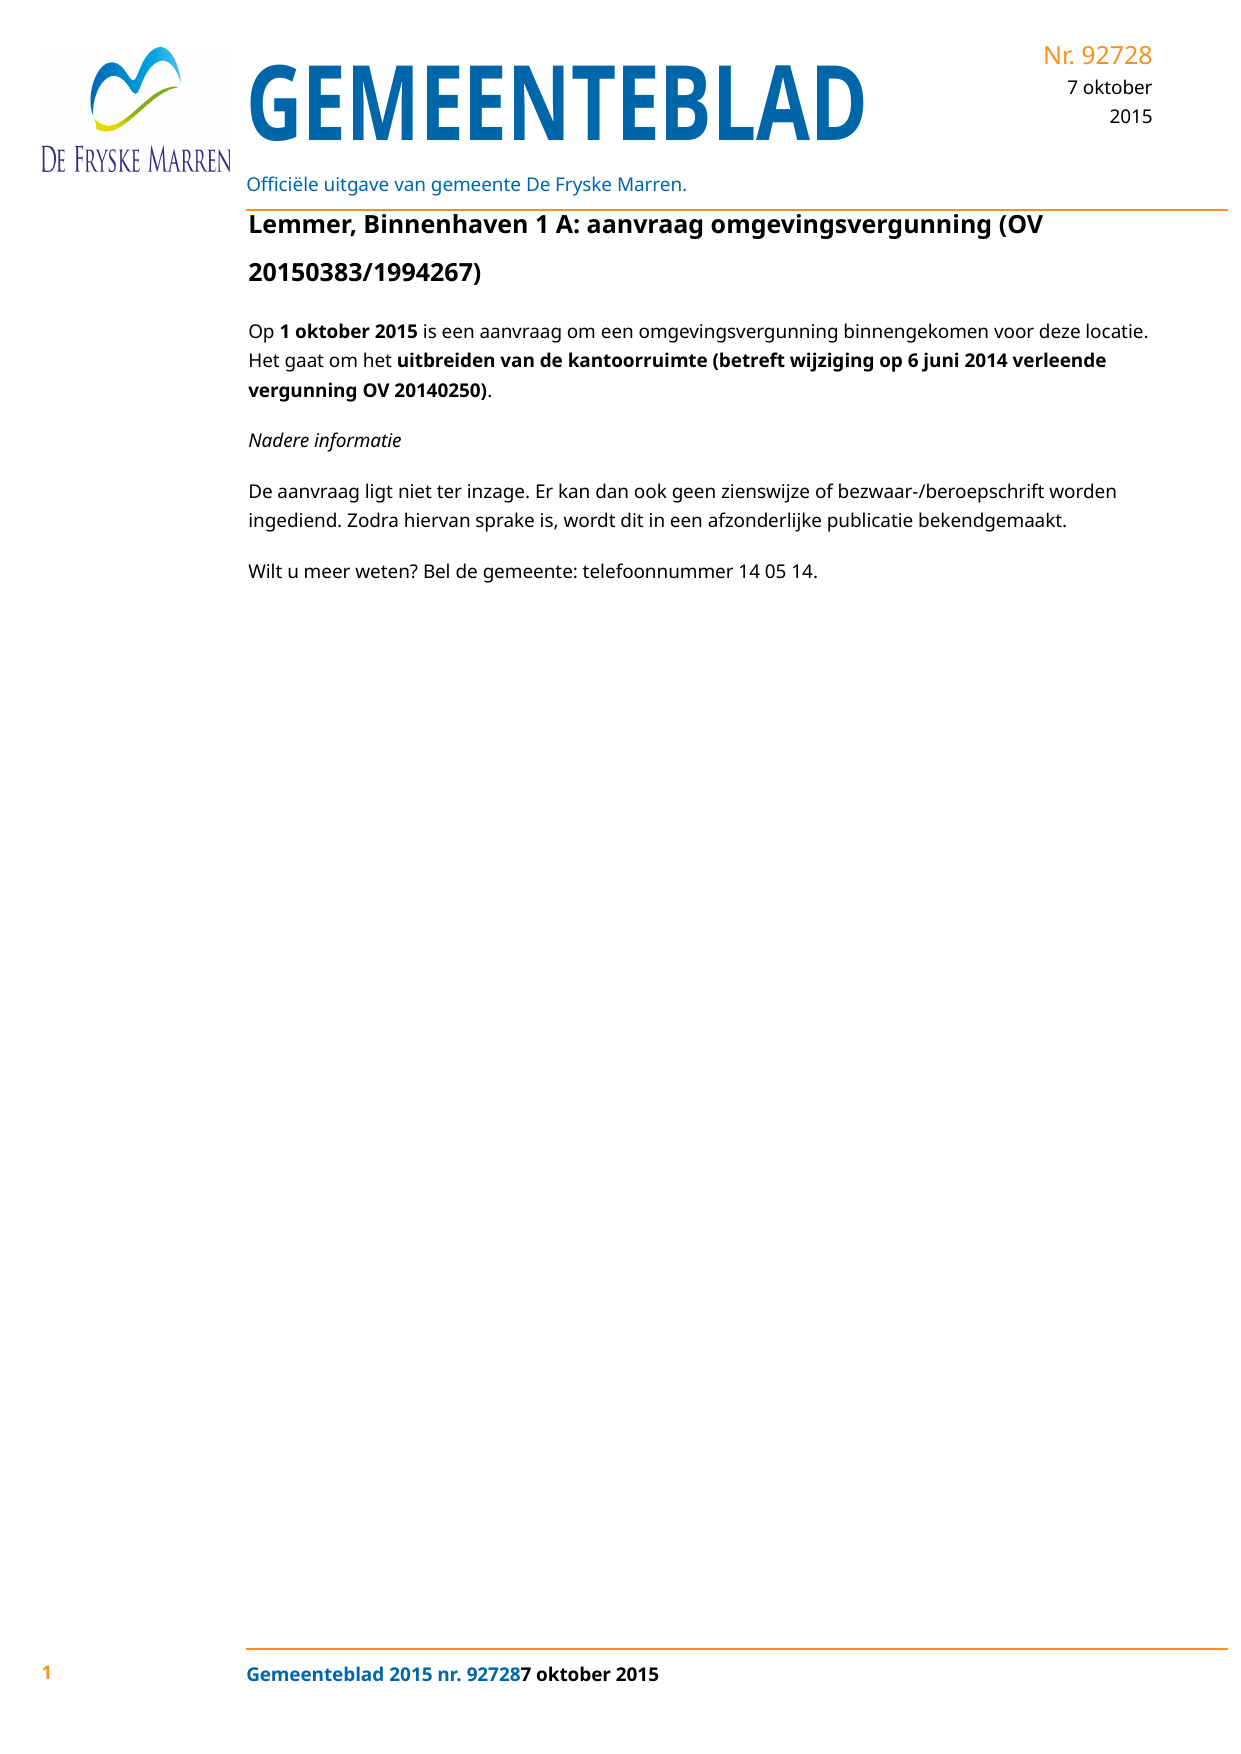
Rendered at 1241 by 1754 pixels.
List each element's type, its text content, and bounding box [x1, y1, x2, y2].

picture [41, 47, 231, 172]
text Lemmer, Binnenhaven 1 A: aanvraag omgevingsvergunning (OV 20150383/1994267) [248, 211, 1152, 288]
text Wilt u meer weten? Bel de gemeente: telefoonnummer 14 05 14. [248, 558, 1152, 584]
text Op 1 oktober 2015 is een aanvraag om een omgevingsvergunning binnengekomen voor deze locatie. Het gaat om het uitbreiden van de kantoorruimte (betreft wijziging op 6 juni 2014 verleende vergunning OV 20140250). [248, 318, 1152, 403]
text De aanvraag ligt niet ter inzage. Er kan dan ook geen zienswijze of bezwaar-/beroepschrift worden ingediend. Zodra hiervan sprake is, wordt dit in een afzonderlijke publicatie bekendgemaakt. [248, 478, 1152, 533]
text Nadere informatie [248, 427, 1152, 453]
